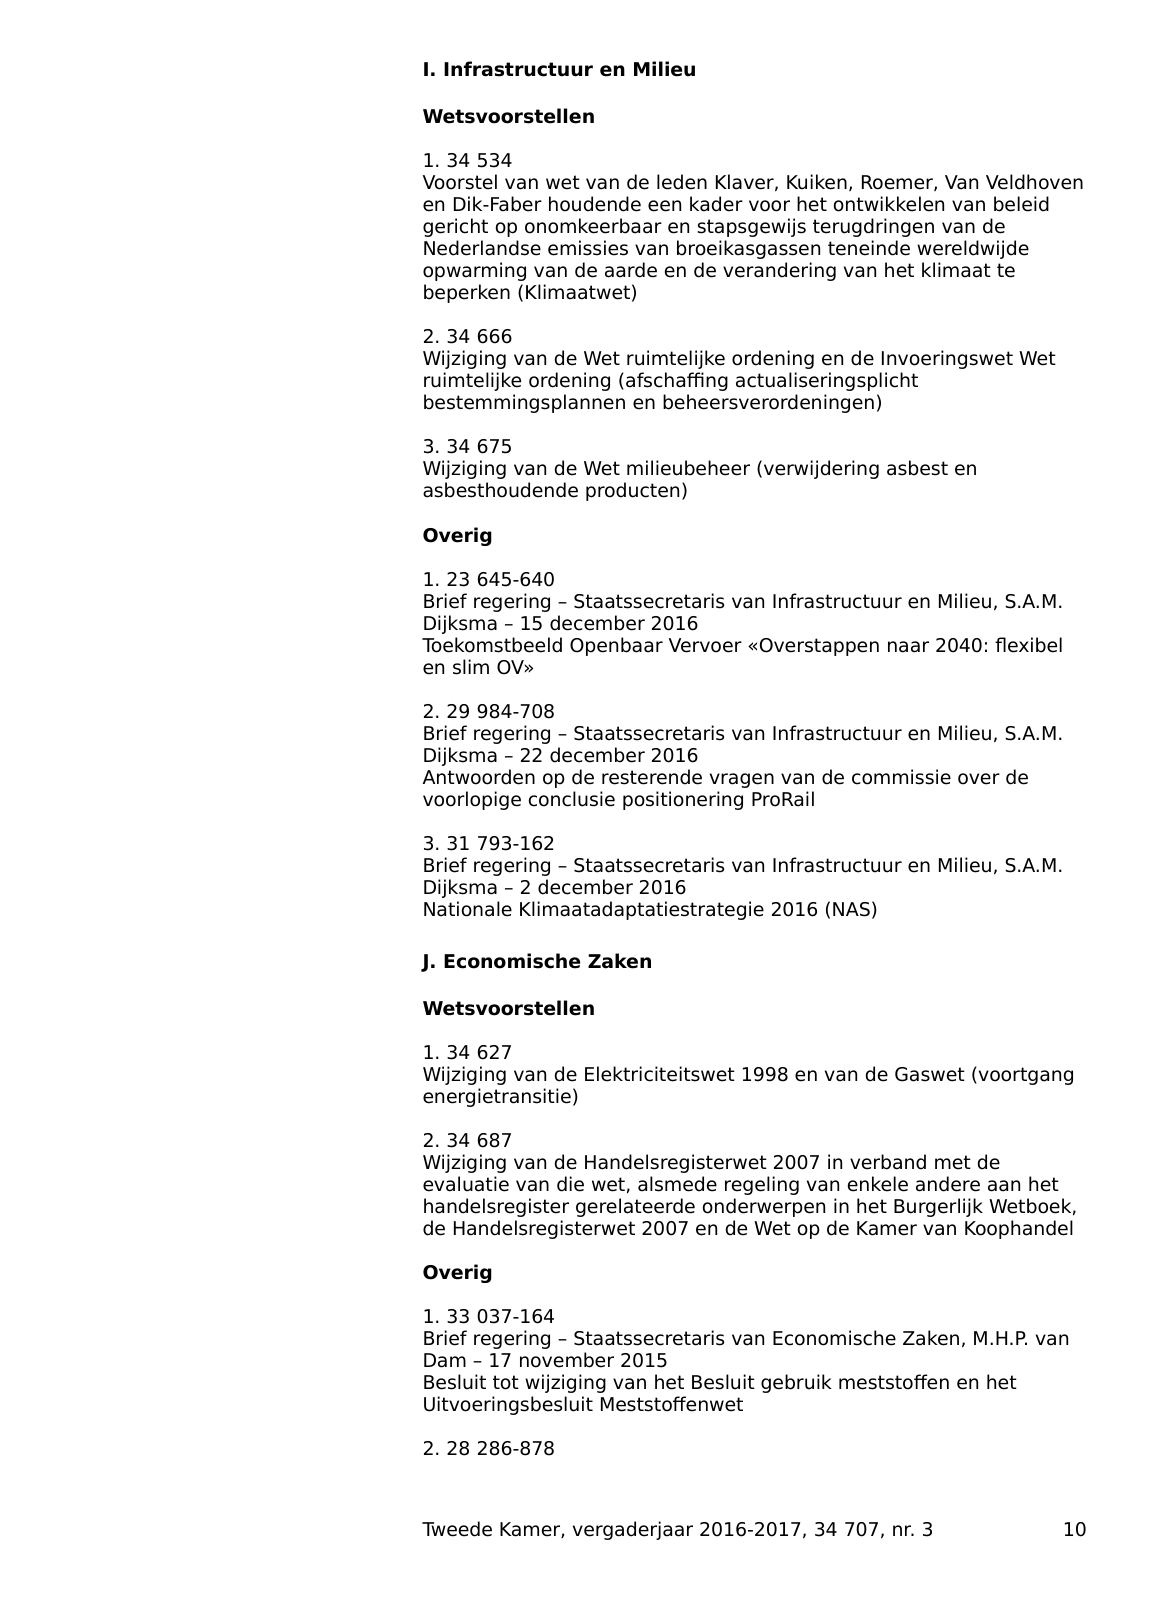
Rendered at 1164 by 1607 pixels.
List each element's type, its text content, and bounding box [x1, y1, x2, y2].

text 1. 33 037-164 [422, 1306, 1087, 1328]
text 2. 29 984-708 [422, 701, 1087, 723]
text Voorstel van wet van de leden Klaver, Kuiken, Roemer, Van Veldhoven en Dik-Faber houdende een kader voor het ontwikkelen van beleid gericht op onomkeerbaar en stapsgewijs terugdringen van de Nederlandse emissies van broeikasgassen teneinde wereldwijde opwarming van de aarde en de verandering van het klimaat te beperken (Klimaatwet) [422, 172, 1087, 304]
text 3. 34 675 [422, 436, 1087, 458]
text Brief regering – Staatssecretaris van Infrastructuur en Milieu, S.A.M. Dijksma – 22 december 2016 [422, 723, 1087, 767]
text 2. 34 687 [422, 1130, 1087, 1152]
text Brief regering – Staatssecretaris van Infrastructuur en Milieu, S.A.M. Dijksma – 2 december 2016 [422, 855, 1087, 899]
text Wijziging van de Wet ruimtelijke ordening en de Invoeringswet Wet ruimtelijke ordening (afschaffing actualiseringsplicht bestemmingsplannen en beheersverordeningen) [422, 348, 1087, 414]
text Brief regering – Staatssecretaris van Economische Zaken, M.H.P. van Dam – 17 november 2015 [422, 1328, 1087, 1372]
text 2. 28 286-878 [422, 1438, 1087, 1460]
text 3. 31 793-162 [422, 833, 1087, 855]
text Wijziging van de Wet milieubeheer (verwijdering asbest en asbesthoudende producten) [422, 458, 1087, 502]
text 1. 23 645-640 [422, 569, 1087, 591]
text 2. 34 666 [422, 326, 1087, 348]
text Wijziging van de Elektriciteitswet 1998 en van de Gaswet (voortgang energietransitie) [422, 1064, 1087, 1108]
text Wijziging van de Handelsregisterwet 2007 in verband met de evaluatie van die wet, alsmede regeling van enkele andere aan het handelsregister gerelateerde onderwerpen in het Burgerlijk Wetboek, de Handelsregisterwet 2007 en de Wet op de Kamer van Koophandel [422, 1152, 1087, 1240]
text 1. 34 534 [422, 150, 1087, 172]
subtitle Overig [422, 1262, 1087, 1284]
text Antwoorden op de resterende vragen van de commissie over de voorlopige conclusie positionering ProRail [422, 767, 1087, 811]
subtitle Wetsvoorstellen [422, 998, 1087, 1020]
subtitle J. Economische Zaken [422, 951, 1087, 973]
text Besluit tot wijziging van het Besluit gebruik meststoffen en het Uitvoeringsbesluit Meststoffenwet [422, 1372, 1087, 1416]
text Brief regering – Staatssecretaris van Infrastructuur en Milieu, S.A.M. Dijksma – 15 december 2016 [422, 591, 1087, 634]
subtitle I. Infrastructuur en Milieu [422, 59, 1087, 81]
text Toekomstbeeld Openbaar Vervoer «Overstappen naar 2040: flexibel en slim OV» [422, 634, 1087, 678]
text 1. 34 627 [422, 1042, 1087, 1064]
subtitle Wetsvoorstellen [422, 106, 1087, 128]
subtitle Overig [422, 524, 1087, 546]
text Nationale Klimaatadaptatiestrategie 2016 (NAS) [422, 899, 1087, 921]
